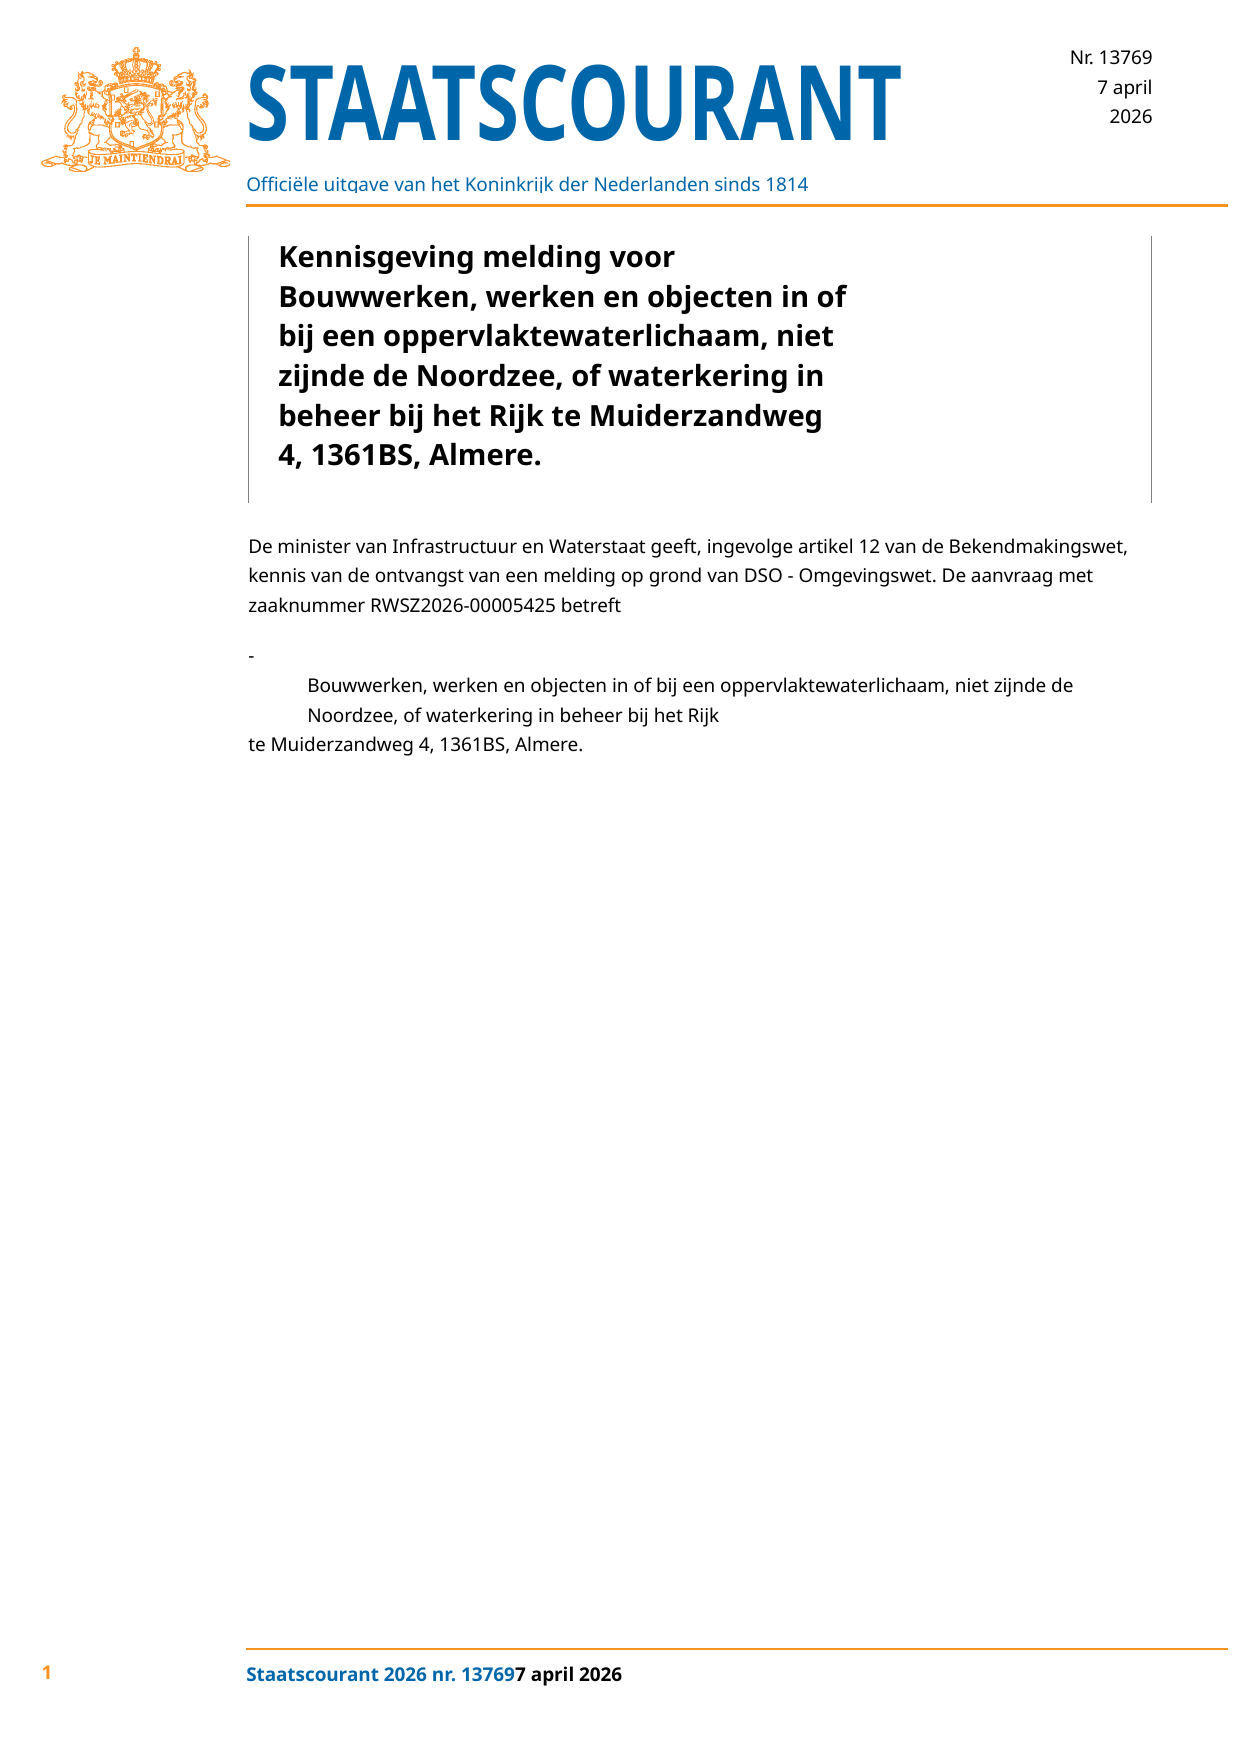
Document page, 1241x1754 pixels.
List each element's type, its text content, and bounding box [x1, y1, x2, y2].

table_header [1090, 236, 1151, 413]
picture [912, 236, 1090, 414]
table_header [850, 236, 912, 413]
text te Muiderzandweg 4, 1361BS, Almere. [248, 731, 1152, 757]
text De minister van Infrastructuur en Waterstaat geeft, ingevolge artikel 12 van de Bekendmakingswet, kennis van de ontvangst van een melding op grond van DSO - Omgevingswet. De aanvraag met zaaknummer RWSZ2026-00005425 betreft [248, 533, 1152, 618]
list Bouwwerken, werken en objecten in of bij een oppervlaktewaterlichaam, niet zijnde de Noordzee, of waterkering in beheer bij het Rijk [248, 672, 1152, 727]
picture [41, 47, 231, 172]
table_header Kennisgeving melding voor Bouwwerken, werken en objecten in of bij een oppervlaktewaterlichaam, niet zijnde de Noordzee, of waterkering in beheer bij het Rijk te Muiderzandweg 4, 1361BS, Almere. [249, 236, 850, 503]
table_header [850, 414, 1151, 503]
